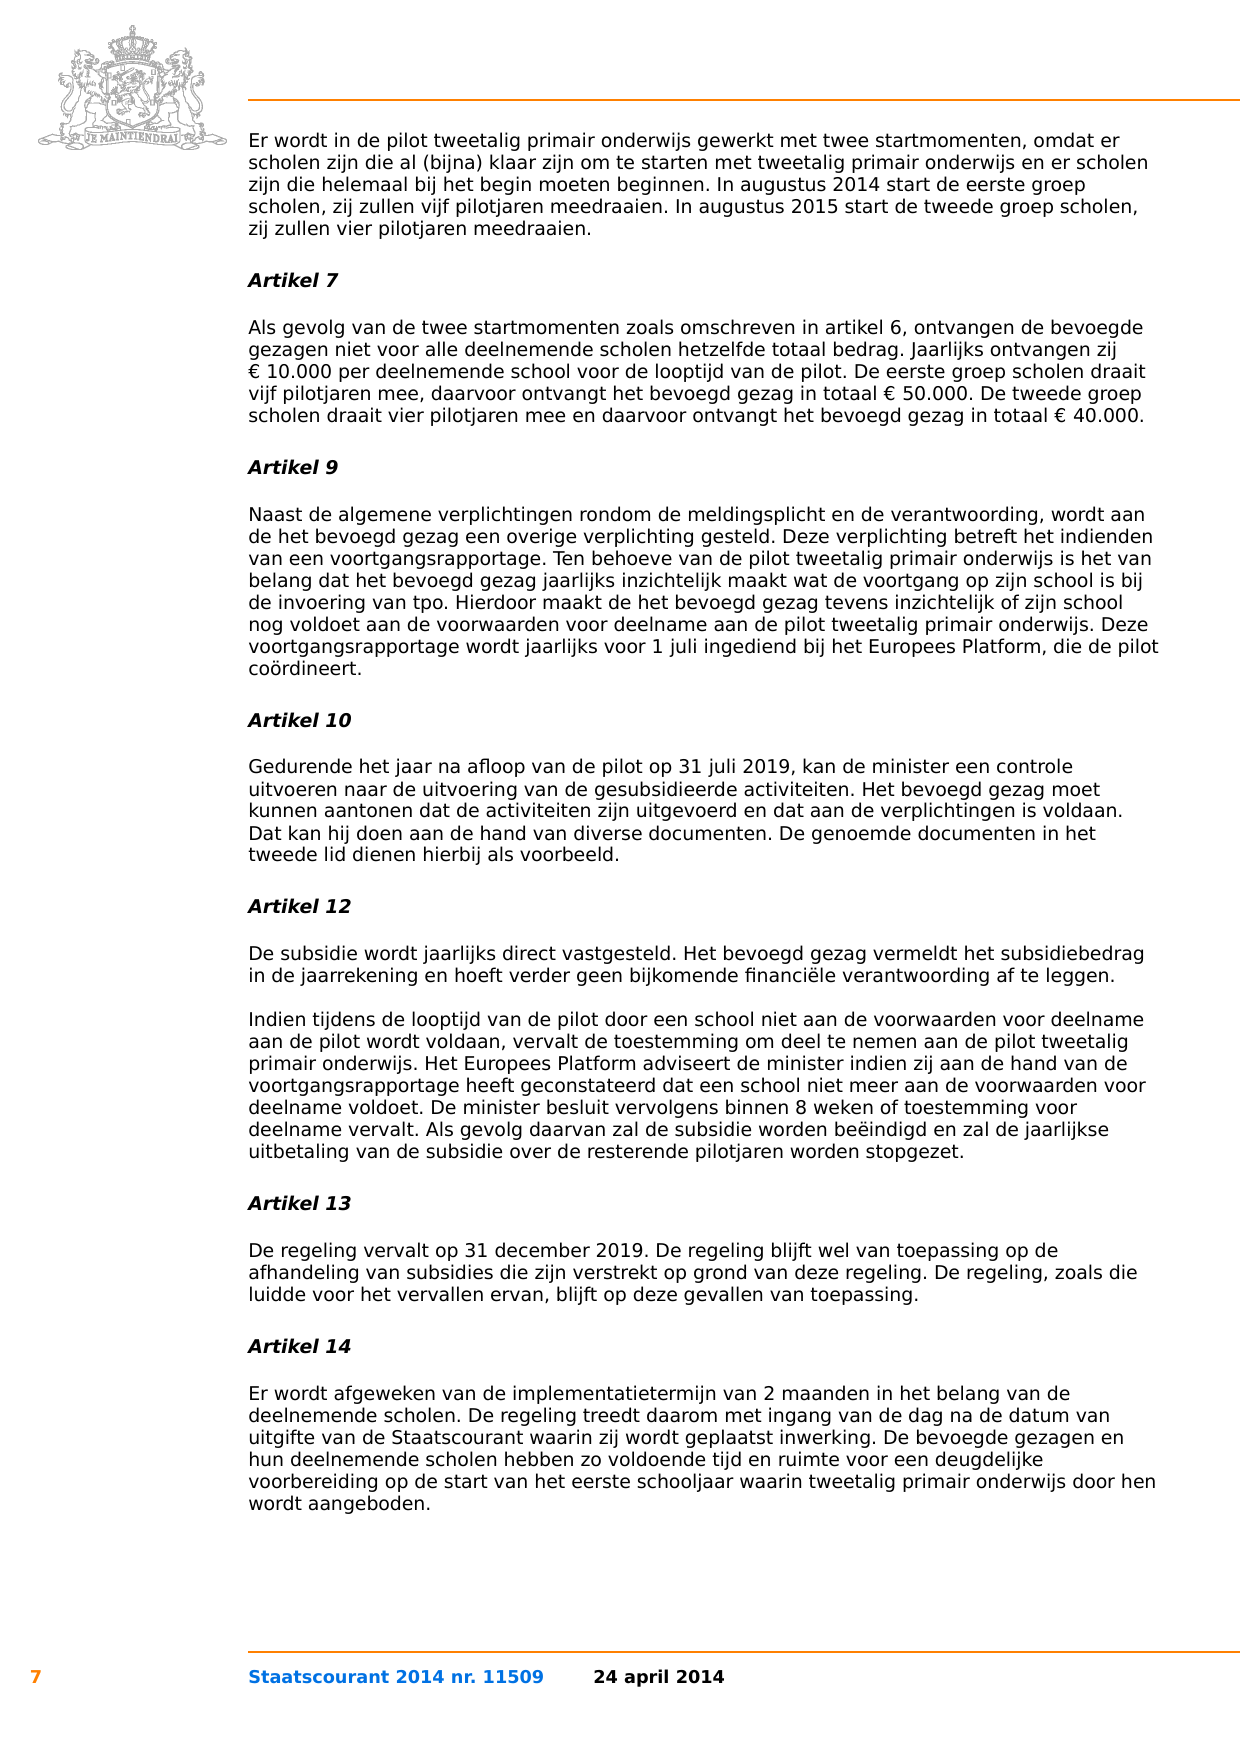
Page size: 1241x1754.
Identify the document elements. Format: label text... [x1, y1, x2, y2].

text Naast de algemene verplichtingen rondom de meldingsplicht en de verantwoording, wordt aan de het bevoegd gezag een overige verplichting gesteld. Deze verplichting betreft het indienden van een voortgangsrapportage. Ten behoeve van de pilot tweetalig primair onderwijs is het van belang dat het bevoegd gezag jaarlijks inzichtelijk maakt wat de voortgang op zijn school is bij de invoering van tpo. Hierdoor maakt de het bevoegd gezag tevens inzichtelijk of zijn school nog voldoet aan de voorwaarden voor deelname aan de pilot tweetalig primair onderwijs. Deze voortgangsrapportage wordt jaarlijks voor 1 juli ingediend bij het Europees Platform, die de pilot coördineert. [248, 504, 1163, 679]
text Er wordt in de pilot tweetalig primair onderwijs gewerkt met twee startmomenten, omdat er scholen zijn die al (bijna) klaar zijn om te starten met tweetalig primair onderwijs en er scholen zijn die helemaal bij het begin moeten beginnen. In augustus 2014 start de eerste groep scholen, zij zullen vijf pilotjaren meedraaien. In augustus 2015 start de tweede groep scholen, zij zullen vier pilotjaren meedraaien. [248, 130, 1163, 240]
text De subsidie wordt jaarlijks direct vastgesteld. Het bevoegd gezag vermeldt het subsidiebedrag in de jaarrekening en hoeft verder geen bijkomende financiële verantwoording af te leggen. [248, 943, 1163, 987]
subtitle Artikel 7 [248, 270, 1163, 292]
subtitle Artikel 14 [248, 1336, 1163, 1358]
text Als gevolg van de twee startmomenten zoals omschreven in artikel 6, ontvangen de bevoegde gezagen niet voor alle deelnemende scholen hetzelfde totaal bedrag. Jaarlijks ontvangen zij € 10.000 per deelnemende school voor de looptijd van de pilot. De eerste groep scholen draait vijf pilotjaren mee, daarvoor ontvangt het bevoegd gezag in totaal € 50.000. De tweede groep scholen draait vier pilotjaren mee en daarvoor ontvangt het bevoegd gezag in totaal € 40.000. [248, 317, 1163, 427]
picture [38, 25, 227, 150]
subtitle Artikel 10 [248, 709, 1163, 731]
text Er wordt afgeweken van de implementatietermijn van 2 maanden in het belang van de deelnemende scholen. De regeling treedt daarom met ingang van de dag na de datum van uitgifte van de Staatscourant waarin zij wordt geplaatst inwerking. De bevoegde gezagen en hun deelnemende scholen hebben zo voldoende tijd en ruimte voor een deugdelijke voorbereiding op de start van het eerste schooljaar waarin tweetalig primair onderwijs door hen wordt aangeboden. [248, 1383, 1163, 1515]
subtitle Artikel 13 [248, 1193, 1163, 1215]
text Indien tijdens de looptijd van de pilot door een school niet aan de voorwaarden voor deelname aan de pilot wordt voldaan, vervalt de toestemming om deel te nemen aan de pilot tweetalig primair onderwijs. Het Europees Platform adviseert de minister indien zij aan de hand van de voortgangsrapportage heeft geconstateerd dat een school niet meer aan de voorwaarden voor deelname voldoet. De minister besluit vervolgens binnen 8 weken of toestemming voor deelname vervalt. Als gevolg daarvan zal de subsidie worden beëindigd en zal de jaarlijkse uitbetaling van de subsidie over de resterende pilotjaren worden stopgezet. [248, 1009, 1163, 1163]
subtitle Artikel 12 [248, 896, 1163, 918]
text Gedurende het jaar na afloop van de pilot op 31 juli 2019, kan de minister een controle uitvoeren naar de uitvoering van de gesubsidieerde activiteiten. Het bevoegd gezag moet kunnen aantonen dat de activiteiten zijn uitgevoerd en dat aan de verplichtingen is voldaan. Dat kan hij doen aan de hand van diverse documenten. De genoemde documenten in het tweede lid dienen hierbij als voorbeeld. [248, 756, 1163, 866]
subtitle Artikel 9 [248, 457, 1163, 479]
text De regeling vervalt op 31 december 2019. De regeling blijft wel van toepassing op de afhandeling van subsidies die zijn verstrekt op grond van deze regeling. De regeling, zoals die luidde voor het vervallen ervan, blijft op deze gevallen van toepassing. [248, 1240, 1163, 1306]
